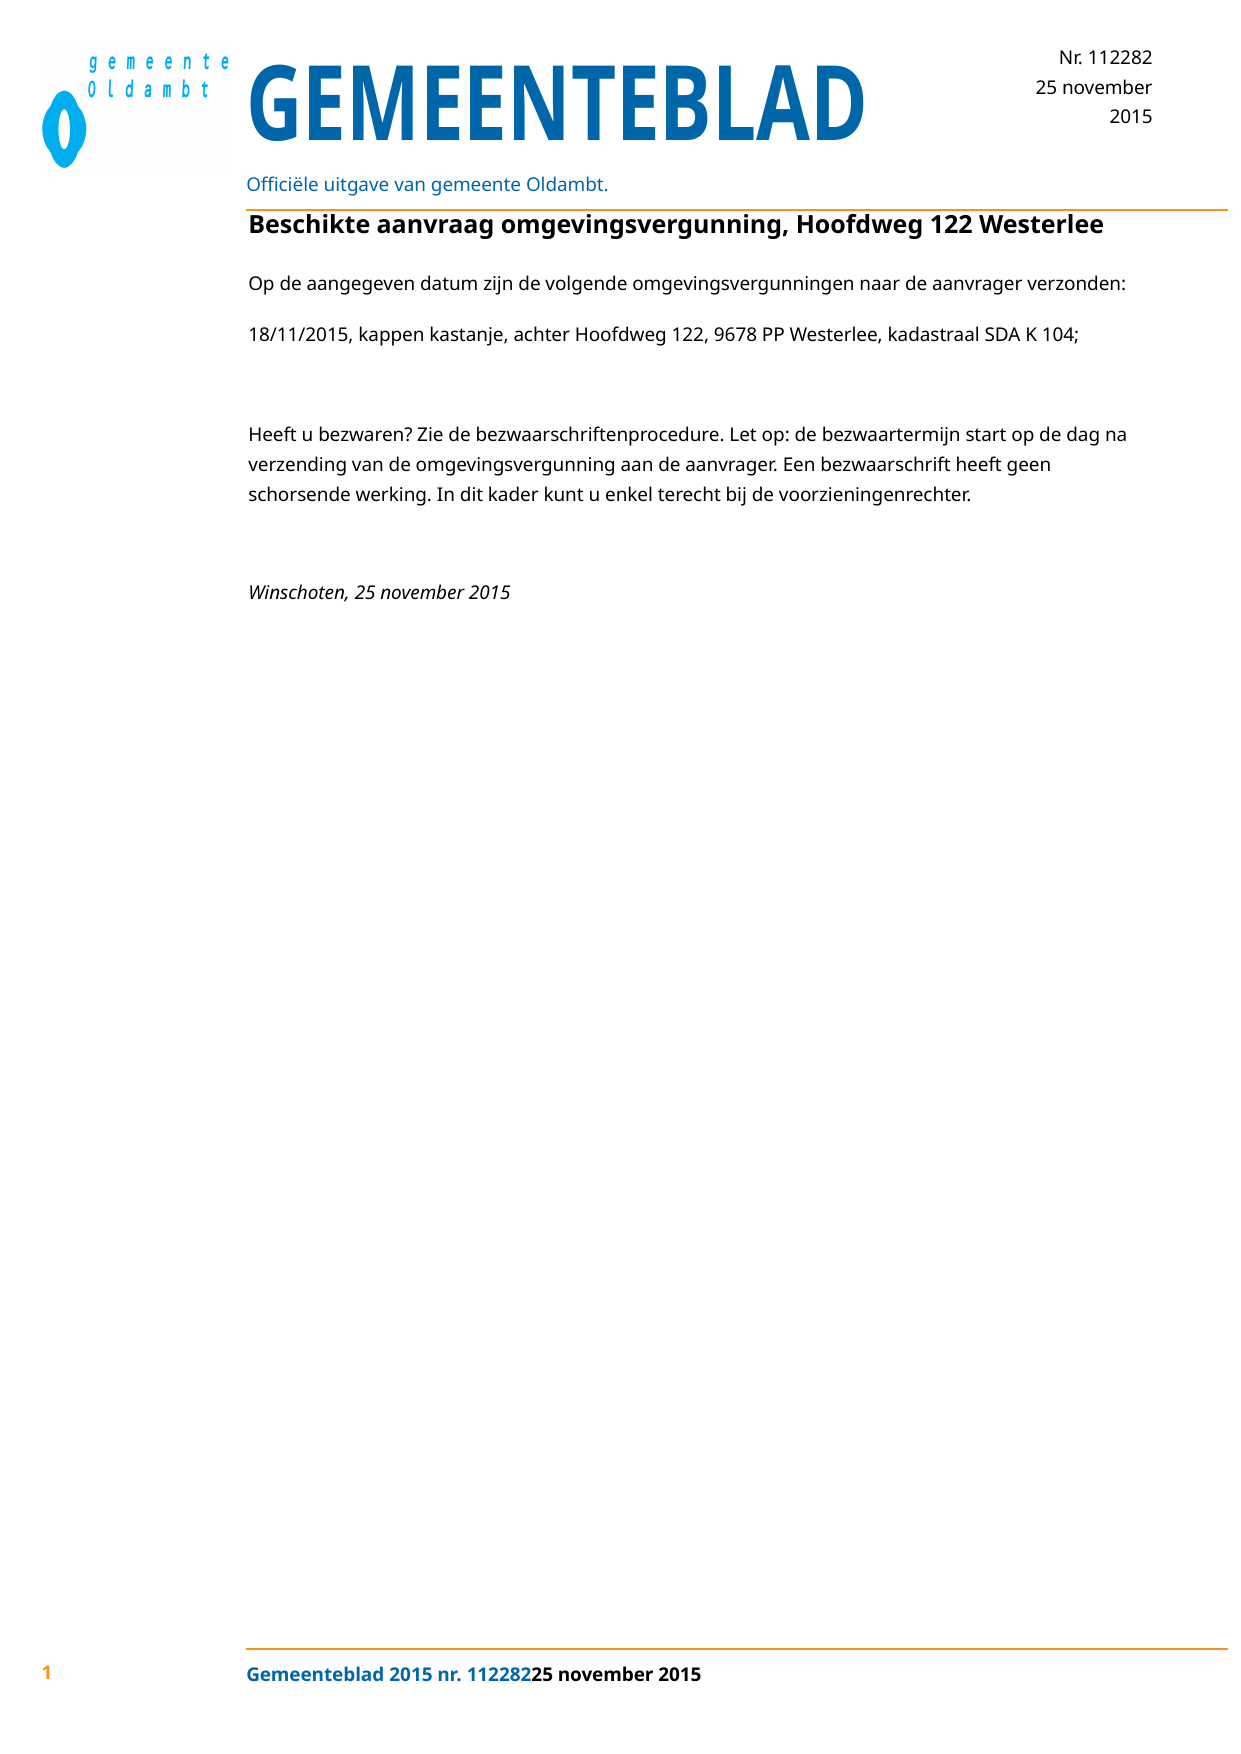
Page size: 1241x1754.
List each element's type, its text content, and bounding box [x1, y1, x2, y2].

text Winschoten, 25 november 2015 [248, 579, 1152, 605]
text Op de aangegeven datum zijn de volgende omgevingsvergunningen naar de aanvrager verzonden: [248, 270, 1152, 296]
text Beschikte aanvraag omgevingsvergunning, Hoofdweg 122 Westerlee [248, 211, 1152, 241]
text 18/11/2015, kappen kastanje, achter Hoofdweg 122, 9678 PP Westerlee, kadastraal SDA K 104; [248, 321, 1152, 346]
text Heeft u bezwaren? Zie de bezwaarschriftenprocedure. Let op: de bezwaartermijn start op de dag na verzending van de omgevingsvergunning aan de aanvrager. Een bezwaarschrift heeft geen schorsende werking. In dit kader kunt u enkel terecht bij de voorzieningenrechter. [248, 422, 1152, 506]
picture [41, 47, 231, 172]
